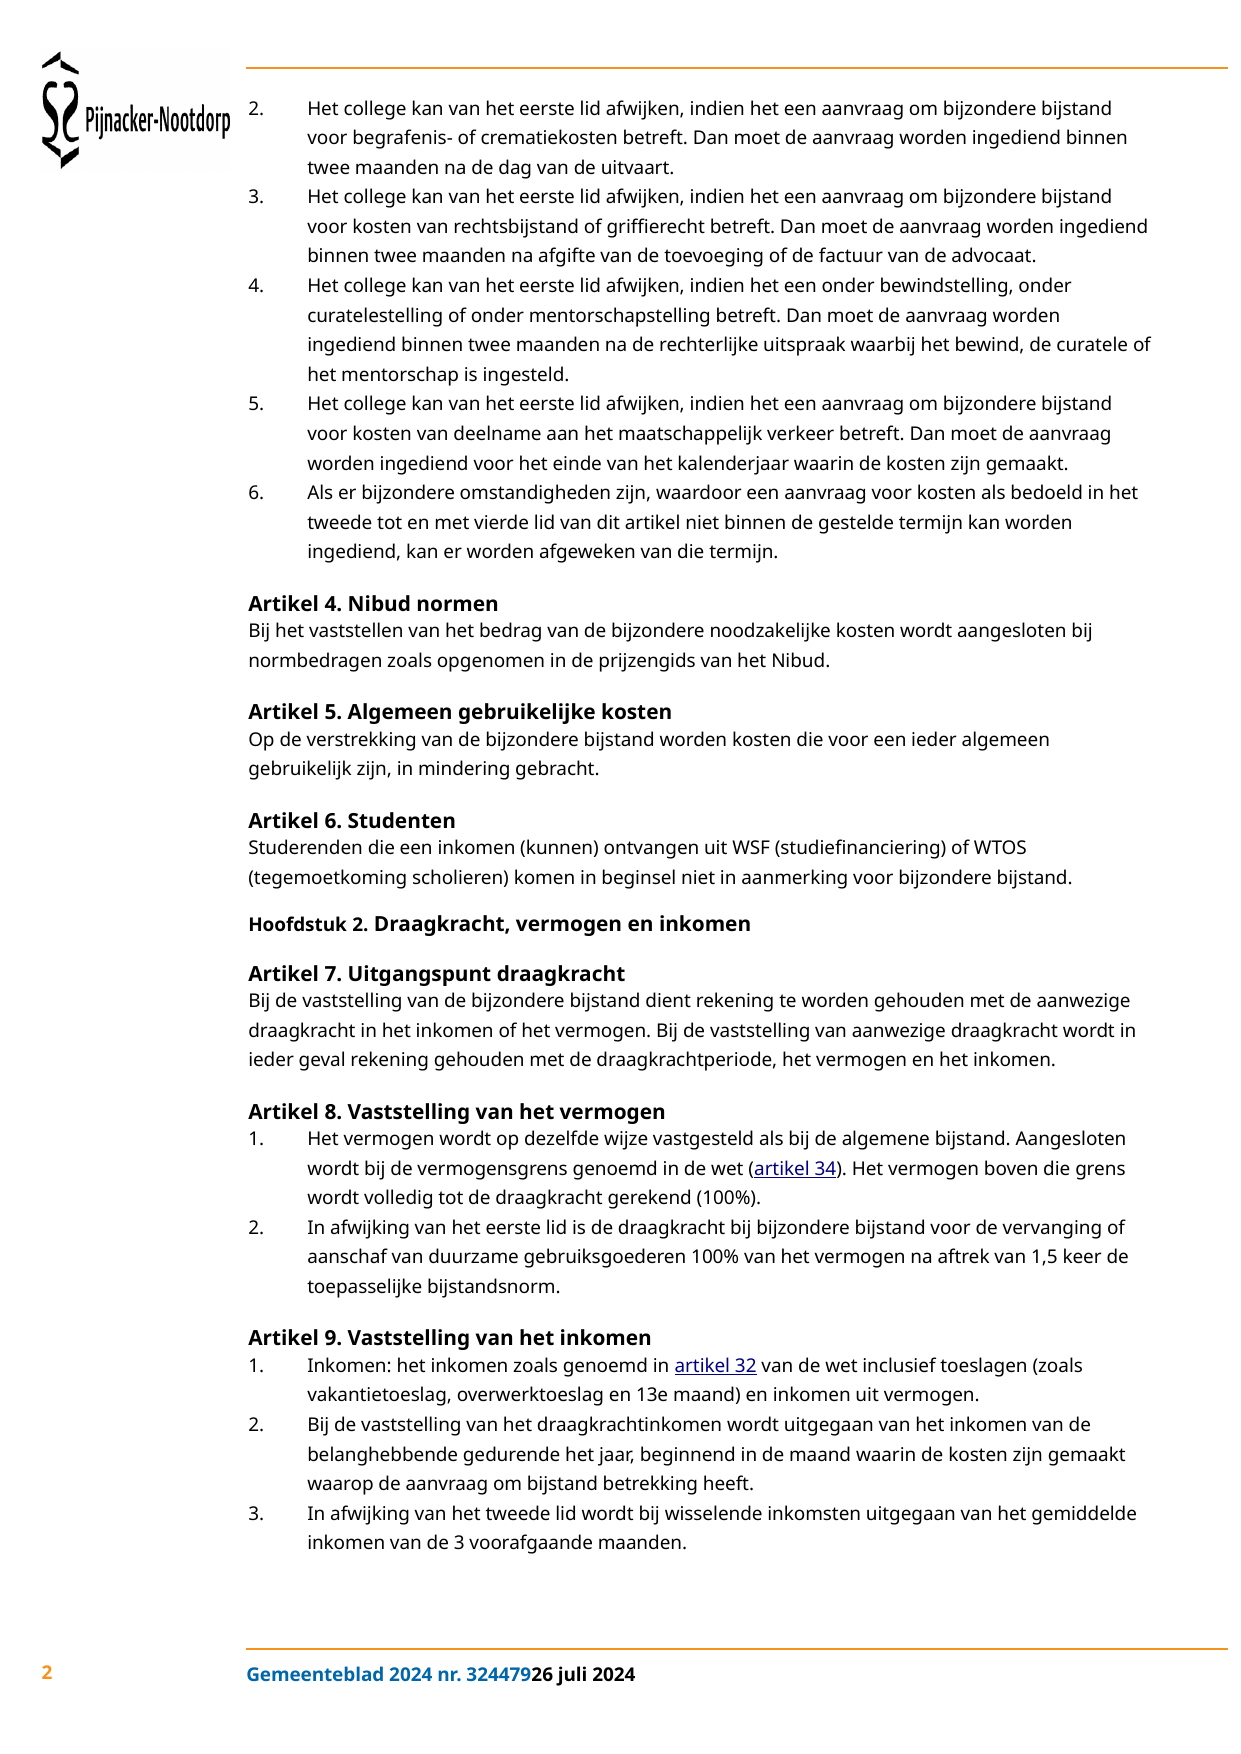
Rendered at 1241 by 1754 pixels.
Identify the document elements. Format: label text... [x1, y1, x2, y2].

text Artikel 4. Nibud normen [248, 589, 1152, 617]
list Het college kan van het eerste lid afwijken, indien het een aanvraag om bijzondere bijstand voor begrafenis- of crematiekosten betreft. Dan moet de aanvraag worden ingediend binnen twee maanden na de dag van de uitvaart. [248, 95, 1152, 180]
list In afwijking van het tweede lid wordt bij wisselende inkomsten uitgegaan van het gemiddelde inkomen van de 3 voorafgaande maanden. [248, 1500, 1152, 1555]
text Artikel 7. Uitgangspunt draagkracht [248, 959, 1152, 987]
list Het college kan van het eerste lid afwijken, indien het een aanvraag om bijzondere bijstand voor kosten van rechtsbijstand of griffierecht betreft. Dan moet de aanvraag worden ingediend binnen twee maanden na afgifte van de toevoeging of de factuur van de advocaat. [248, 183, 1152, 268]
list Als er bijzondere omstandigheden zijn, waardoor een aanvraag voor kosten als bedoeld in het tweede tot en met vierde lid van dit artikel niet binnen de gestelde termijn kan worden ingediend, kan er worden afgeweken van die termijn. [248, 479, 1152, 564]
text Bij het vaststellen van het bedrag van de bijzondere noodzakelijke kosten wordt aangesloten bij normbedragen zoals opgenomen in de prijzengids van het Nibud. [248, 617, 1152, 673]
text Op de verstrekking van de bijzondere bijstand worden kosten die voor een ieder algemeen gebruikelijk zijn, in mindering gebracht. [248, 726, 1152, 781]
list Inkomen: het inkomen zoals genoemd in artikel 32 van de wet inclusief toeslagen (zoals vakantietoeslag, overwerktoeslag en 13e maand) en inkomen uit vermogen. [248, 1352, 1152, 1407]
text Artikel 5. Algemeen gebruikelijke kosten [248, 697, 1152, 726]
list Het vermogen wordt op dezelfde wijze vastgesteld als bij de algemene bijstand. Aangesloten wordt bij de vermogensgrens genoemd in de wet (artikel 34). Het vermogen boven die grens wordt volledig tot de draagkracht gerekend (100%). [248, 1125, 1152, 1210]
text Hoofdstuk 2. Draagkracht, vermogen en inkomen [248, 909, 1152, 938]
text Artikel 6. Studenten [248, 806, 1152, 834]
text Studerenden die een inkomen (kunnen) ontvangen uit WSF (studiefinanciering) of WTOS (tegemoetkoming scholieren) komen in beginsel niet in aanmerking voor bijzondere bijstand. [248, 834, 1152, 889]
list Het college kan van het eerste lid afwijken, indien het een aanvraag om bijzondere bijstand voor kosten van deelname aan het maatschappelijk verkeer betreft. Dan moet de aanvraag worden ingediend voor het einde van het kalenderjaar waarin de kosten zijn gemaakt. [248, 391, 1152, 476]
text Bij de vaststelling van de bijzondere bijstand dient rekening te worden gehouden met de aanwezige draagkracht in het inkomen of het vermogen. Bij de vaststelling van aanwezige draagkracht wordt in ieder geval rekening gehouden met de draagkrachtperiode, het vermogen en het inkomen. [248, 987, 1152, 1072]
list Het college kan van het eerste lid afwijken, indien het een onder bewindstelling, onder curatelestelling of onder mentorschapstelling betreft. Dan moet de aanvraag worden ingediend binnen twee maanden na de rechterlijke uitspraak waarbij het bewind, de curatele of het mentorschap is ingesteld. [248, 272, 1152, 387]
list Bij de vaststelling van het draagkrachtinkomen wordt uitgegaan van het inkomen van de belanghebbende gedurende het jaar, beginnend in de maand waarin de kosten zijn gemaakt waarop de aanvraag om bijstand betrekking heeft. [248, 1411, 1152, 1496]
list In afwijking van het eerste lid is de draagkracht bij bijzondere bijstand voor de vervanging of aanschaf van duurzame gebruiksgoederen 100% van het vermogen na aftrek van 1,5 keer de toepasselijke bijstandsnorm. [248, 1214, 1152, 1299]
picture [41, 47, 231, 172]
text Artikel 8. Vaststelling van het vermogen [248, 1097, 1152, 1125]
text Artikel 9. Vaststelling van het inkomen [248, 1323, 1152, 1352]
